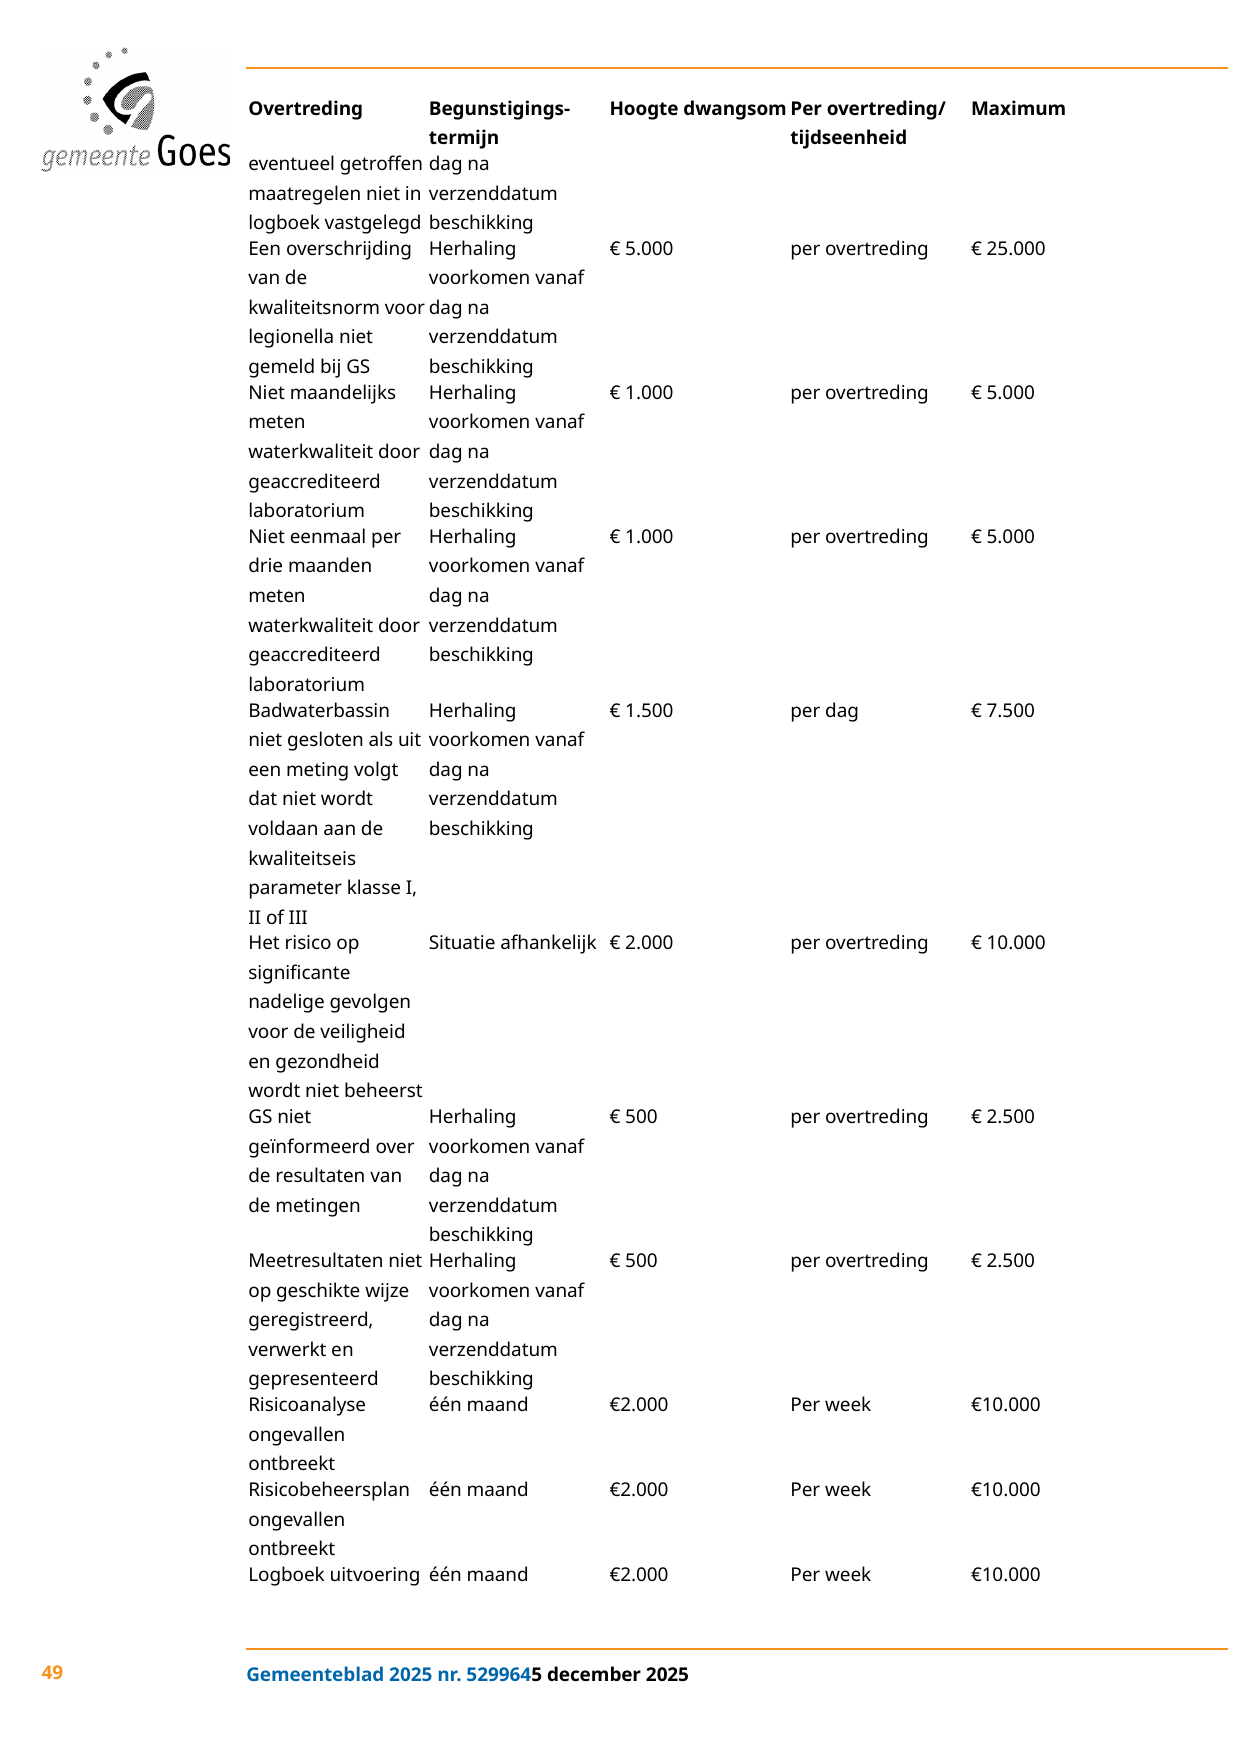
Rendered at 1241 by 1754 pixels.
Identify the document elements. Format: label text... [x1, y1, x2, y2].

table_cell Meetresultaten niet op geschikte wijze geregistreerd, verwerkt en gepresenteerd [248, 1247, 429, 1391]
table_cell € 5.000 [971, 379, 1152, 523]
table_cell Badwaterbassin niet gesloten als uit een meting volgt dat niet wordt voldaan aan de kwaliteitseis parameter klasse I, II of III [248, 697, 429, 929]
table_cell € 2.500 [971, 1103, 1152, 1247]
table_cell € 500 [609, 1103, 790, 1247]
table_cell per overtreding [790, 1103, 971, 1247]
table_cell per overtreding [790, 523, 971, 697]
table_cell €10.000 [971, 1476, 1152, 1561]
table_cell € 5.000 [971, 523, 1152, 697]
table_cell Herhaling voorkomen vanaf dag na verzenddatum beschikking [429, 697, 609, 929]
table_cell [609, 150, 790, 235]
table_header Per overtreding/ tijdseenheid [790, 95, 971, 150]
table_cell per overtreding [790, 379, 971, 523]
table_header Maximum [971, 95, 1152, 150]
table_cell [790, 150, 971, 235]
table_header Begunstigings-termijn [429, 95, 609, 150]
table_cell € 5.000 [609, 235, 790, 379]
table_cell € 2.500 [971, 1247, 1152, 1391]
picture [41, 47, 231, 172]
table_cell €10.000 [971, 1561, 1152, 1587]
table_cell €2.000 [609, 1476, 790, 1561]
table_header Hoogte dwangsom [609, 95, 790, 150]
table_cell per overtreding [790, 930, 971, 1103]
table_cell dag na verzenddatum beschikking [429, 150, 609, 235]
table_cell één maand [429, 1561, 609, 1587]
table_cell één maand [429, 1391, 609, 1476]
table_cell Niet eenmaal per drie maanden meten waterkwaliteit door geaccrediteerd laboratorium [248, 523, 429, 697]
table_cell Risicoanalyse ongevallen ontbreekt [248, 1391, 429, 1476]
table_cell Het risico op significante nadelige gevolgen voor de veiligheid en gezondheid wordt niet beheerst [248, 930, 429, 1103]
table_cell Niet maandelijks meten waterkwaliteit door geaccrediteerd laboratorium [248, 379, 429, 523]
table_cell €2.000 [609, 1391, 790, 1476]
table_cell Per week [790, 1561, 971, 1587]
table_cell € 500 [609, 1247, 790, 1391]
table_cell GS niet geïnformeerd over de resultaten van de metingen [248, 1103, 429, 1247]
table_cell € 1.500 [609, 697, 790, 929]
table_cell Herhaling voorkomen vanaf dag na verzenddatum beschikking [429, 1247, 609, 1391]
table_cell €10.000 [971, 1391, 1152, 1476]
table_cell € 1.000 [609, 523, 790, 697]
table_cell Situatie afhankelijk [429, 930, 609, 1103]
table_cell €2.000 [609, 1561, 790, 1587]
table_cell Herhaling voorkomen vanaf dag na verzenddatum beschikking [429, 1103, 609, 1247]
table_cell Logboek uitvoering [248, 1561, 429, 1587]
table_cell Per week [790, 1476, 971, 1561]
table_cell Een overschrijding van de kwaliteitsnorm voor legionella niet gemeld bij GS [248, 235, 429, 379]
table_cell € 10.000 [971, 930, 1152, 1103]
table_cell € 1.000 [609, 379, 790, 523]
table_cell één maand [429, 1476, 609, 1561]
table_cell Per week [790, 1391, 971, 1476]
table_cell eventueel getroffen maatregelen niet in logboek vastgelegd [248, 150, 429, 235]
table_header Overtreding [248, 95, 429, 150]
table_cell per overtreding [790, 235, 971, 379]
table_cell € 7.500 [971, 697, 1152, 929]
table_cell Herhaling voorkomen vanaf dag na verzenddatum beschikking [429, 379, 609, 523]
table_cell Herhaling voorkomen vanaf dag na verzenddatum beschikking [429, 235, 609, 379]
table_cell € 25.000 [971, 235, 1152, 379]
table_cell per dag [790, 697, 971, 929]
table_cell per overtreding [790, 1247, 971, 1391]
table_cell [971, 150, 1152, 235]
table_cell Herhaling voorkomen vanaf dag na verzenddatum beschikking [429, 523, 609, 697]
table_cell Risicobeheersplan ongevallen ontbreekt [248, 1476, 429, 1561]
table_cell € 2.000 [609, 930, 790, 1103]
